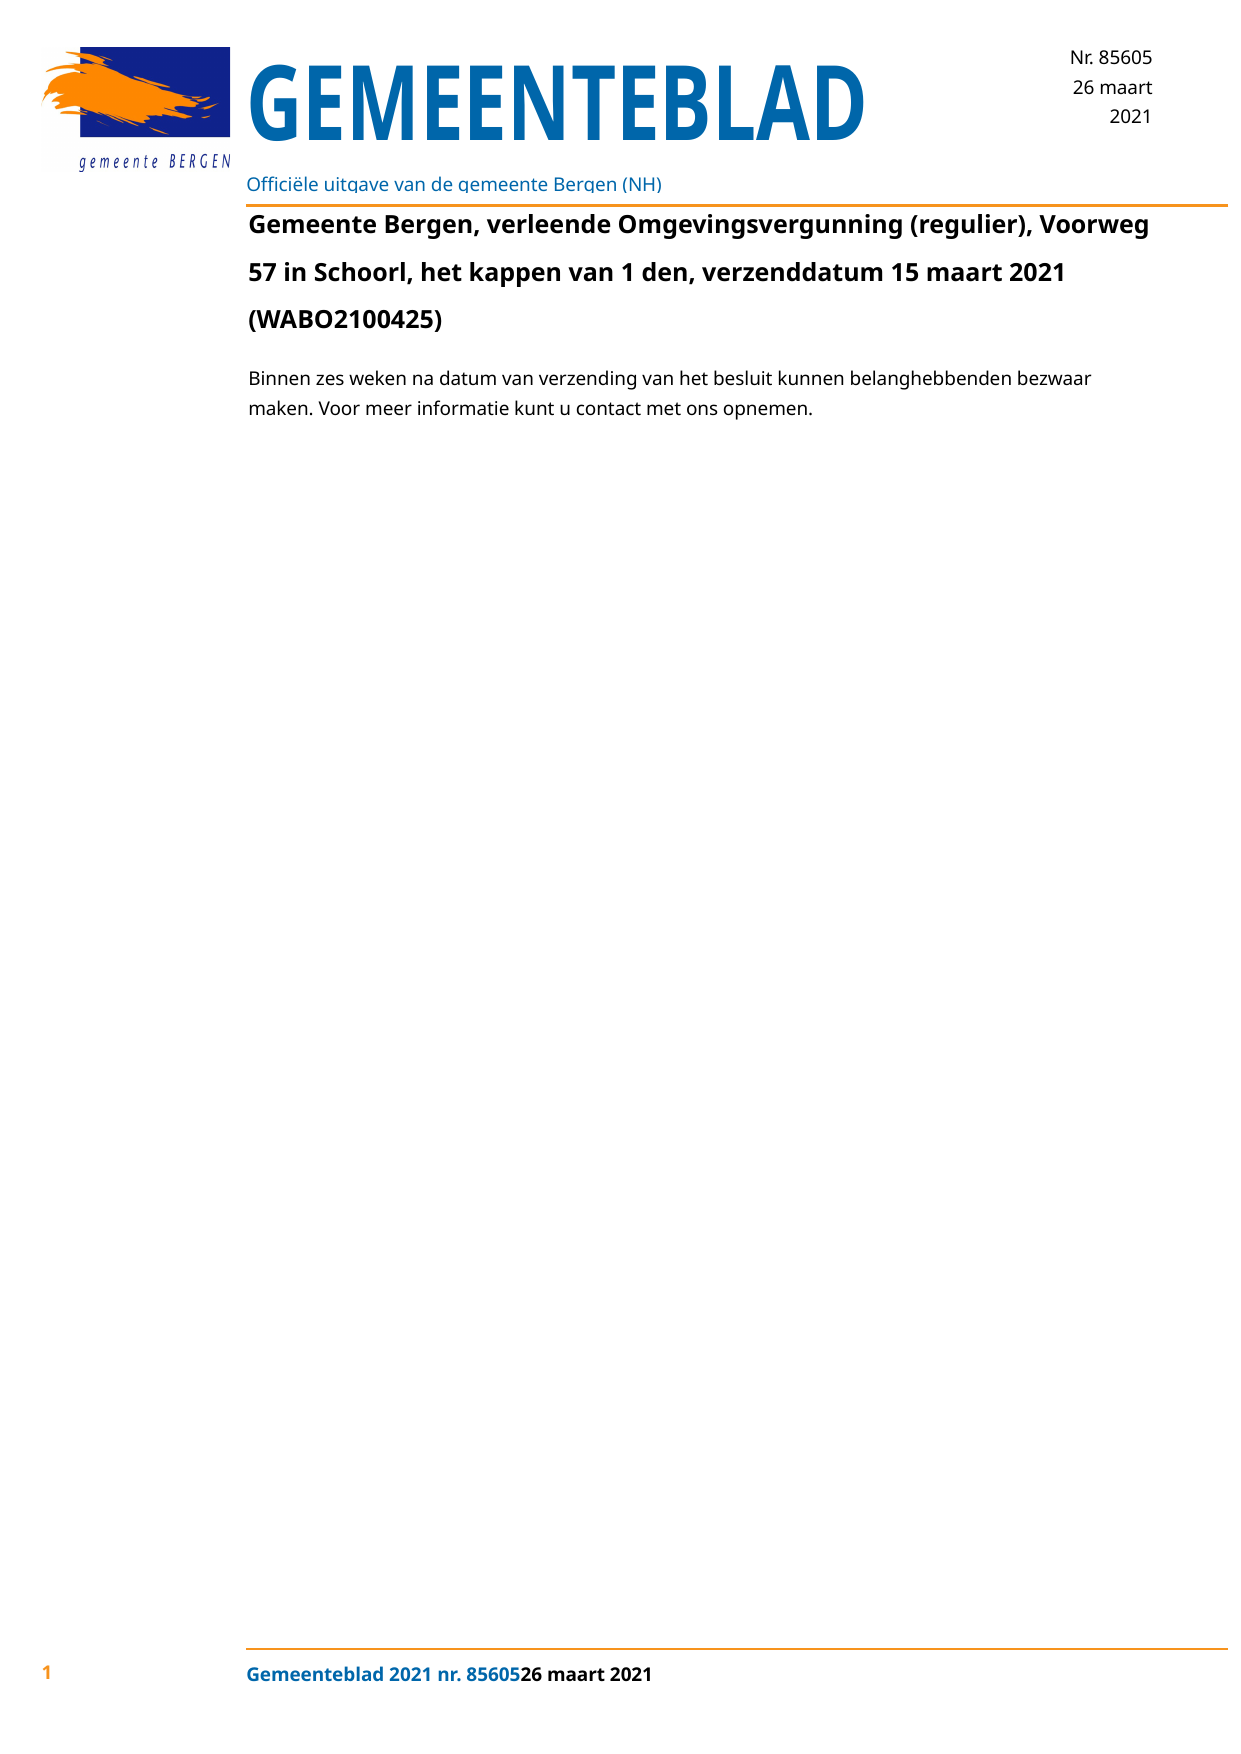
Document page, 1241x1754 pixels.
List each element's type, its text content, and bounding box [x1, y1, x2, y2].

picture [41, 47, 231, 172]
text Gemeente Bergen, verleende Omgevingsvergunning (regulier), Voorweg 57 in Schoorl, het kappen van 1 den, verzenddatum 15 maart 2021 (WABO2100425) [248, 207, 1152, 336]
text Binnen zes weken na datum van verzending van het besluit kunnen belanghebbenden bezwaar maken. Voor meer informatie kunt u contact met ons opnemen. [248, 366, 1152, 421]
